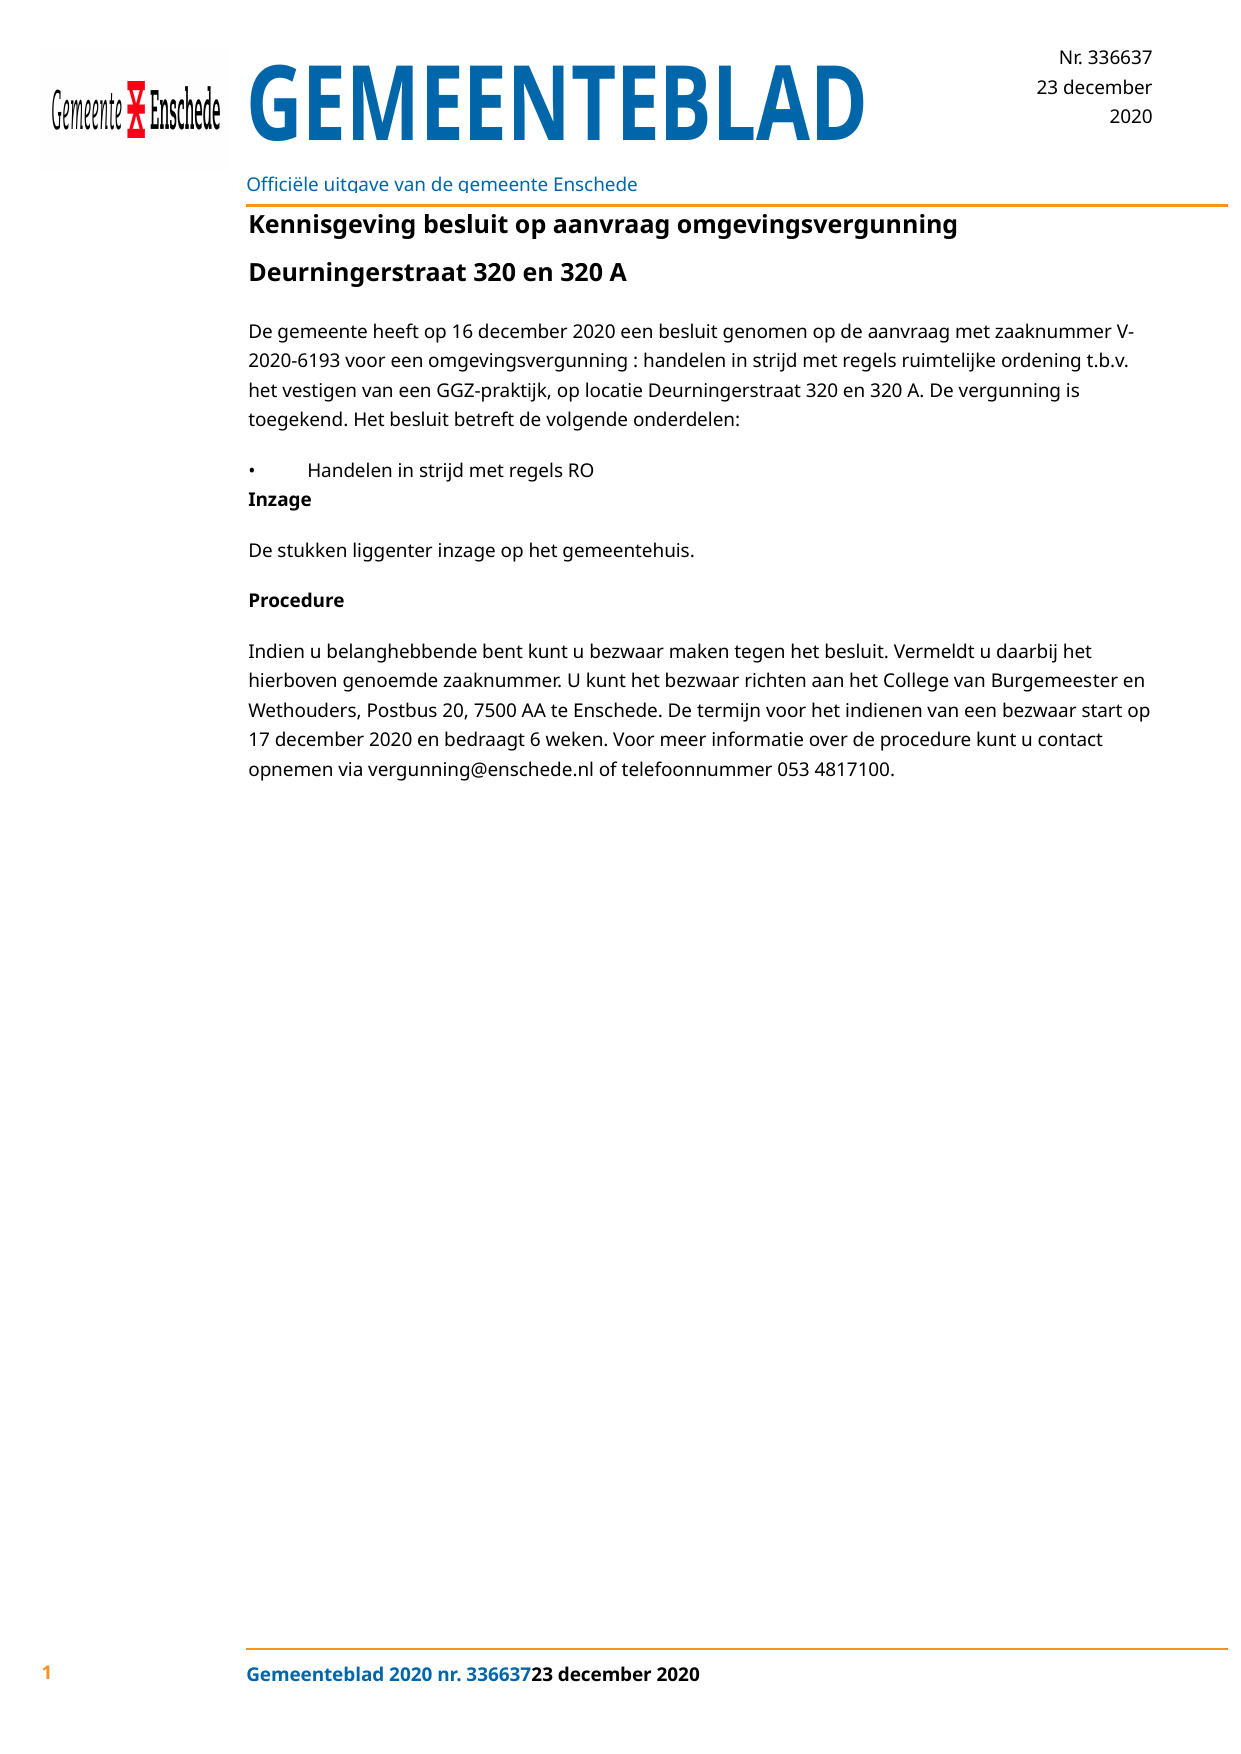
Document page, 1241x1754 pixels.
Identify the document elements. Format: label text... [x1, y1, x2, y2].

text De stukken liggenter inzage op het gemeentehuis. [248, 537, 1152, 563]
text Inzage [248, 487, 1152, 512]
text Procedure [248, 587, 1152, 613]
text Kennisgeving besluit op aanvraag omgevingsvergunning Deurningerstraat 320 en 320 A [248, 207, 1152, 288]
text De gemeente heeft op 16 december 2020 een besluit genomen op de aanvraag met zaaknummer V-2020-6193 voor een omgevingsvergunning : handelen in strijd met regels ruimtelijke ordening t.b.v. het vestigen van een GGZ-praktijk, op locatie Deurningerstraat 320 en 320 A. De vergunning is toegekend. Het besluit betreft de volgende onderdelen: [248, 318, 1152, 432]
text Indien u belanghebbende bent kunt u bezwaar maken tegen het besluit. Vermeldt u daarbij het hierboven genoemde zaaknummer. U kunt het bezwaar richten aan het College van Burgemees­ter en Wethouders, Postbus 20, 7500 AA te Enschede. De termijn voor het indienen van een bezwaar start op 17 december 2020 en bedraagt 6 weken. Voor meer informatie over de procedure kunt u contact opnemen via vergunning@enschede.nl of telefoonnummer 053 4817100. [248, 638, 1152, 782]
list Handelen in strijd met regels RO [248, 457, 1152, 483]
picture [41, 47, 231, 172]
